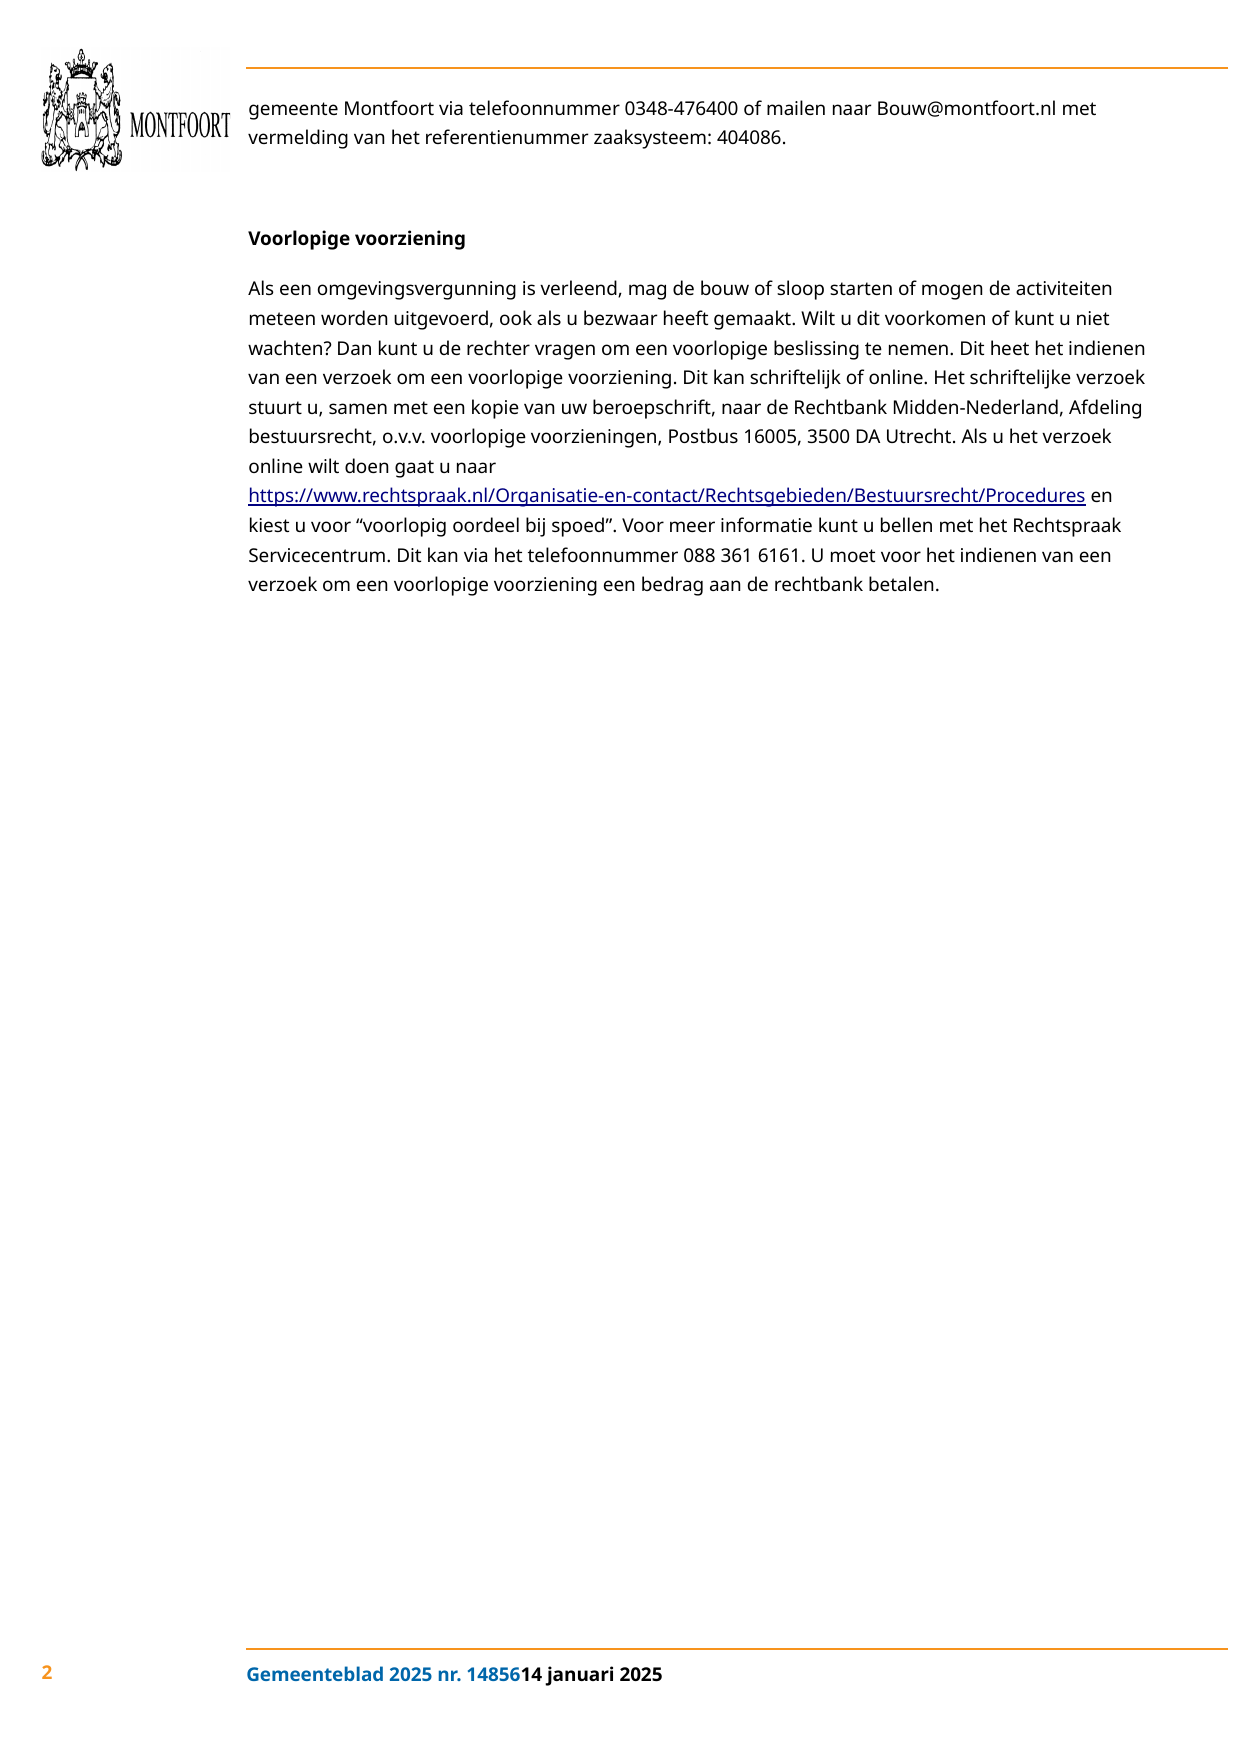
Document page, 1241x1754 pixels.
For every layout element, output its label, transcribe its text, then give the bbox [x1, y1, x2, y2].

text gemeente Montfoort via telefoonnummer 0348-476400 of mailen naar Bouw@montfoort.nl met vermelding van het referentienummer zaaksysteem: 404086. [248, 95, 1152, 150]
text Als een omgevingsvergunning is verleend, mag de bouw of sloop starten of mogen de activiteiten meteen worden uitgevoerd, ook als u bezwaar heeft gemaakt. Wilt u dit voorkomen of kunt u niet wachten? Dan kunt u de rechter vragen om een voorlopige beslissing te nemen. Dit heet het indienen van een verzoek om een voorlopige voorziening. Dit kan schriftelijk of online. Het schriftelijke verzoek stuurt u, samen met een kopie van uw beroepschrift, naar de Rechtbank Midden-Nederland, Afdeling bestuursrecht, o.v.v. voorlopige voorzieningen, Postbus 16005, 3500 DA Utrecht. Als u het verzoek online wilt doen gaat u naar https://www.rechtspraak.nl/Organisatie-en-contact/Rechtsgebieden/Bestuursrecht/Procedures en kiest u voor “voorlopig oordeel bij spoed”. Voor meer informatie kunt u bellen met het Rechtspraak Servicecentrum. Dit kan via het telefoonnummer 088 361 6161. U moet voor het indienen van een verzoek om een voorlopige voorziening een bedrag aan de rechtbank betalen. [248, 276, 1152, 597]
picture [41, 47, 231, 172]
text Voorlopige voorziening [248, 225, 1152, 251]
